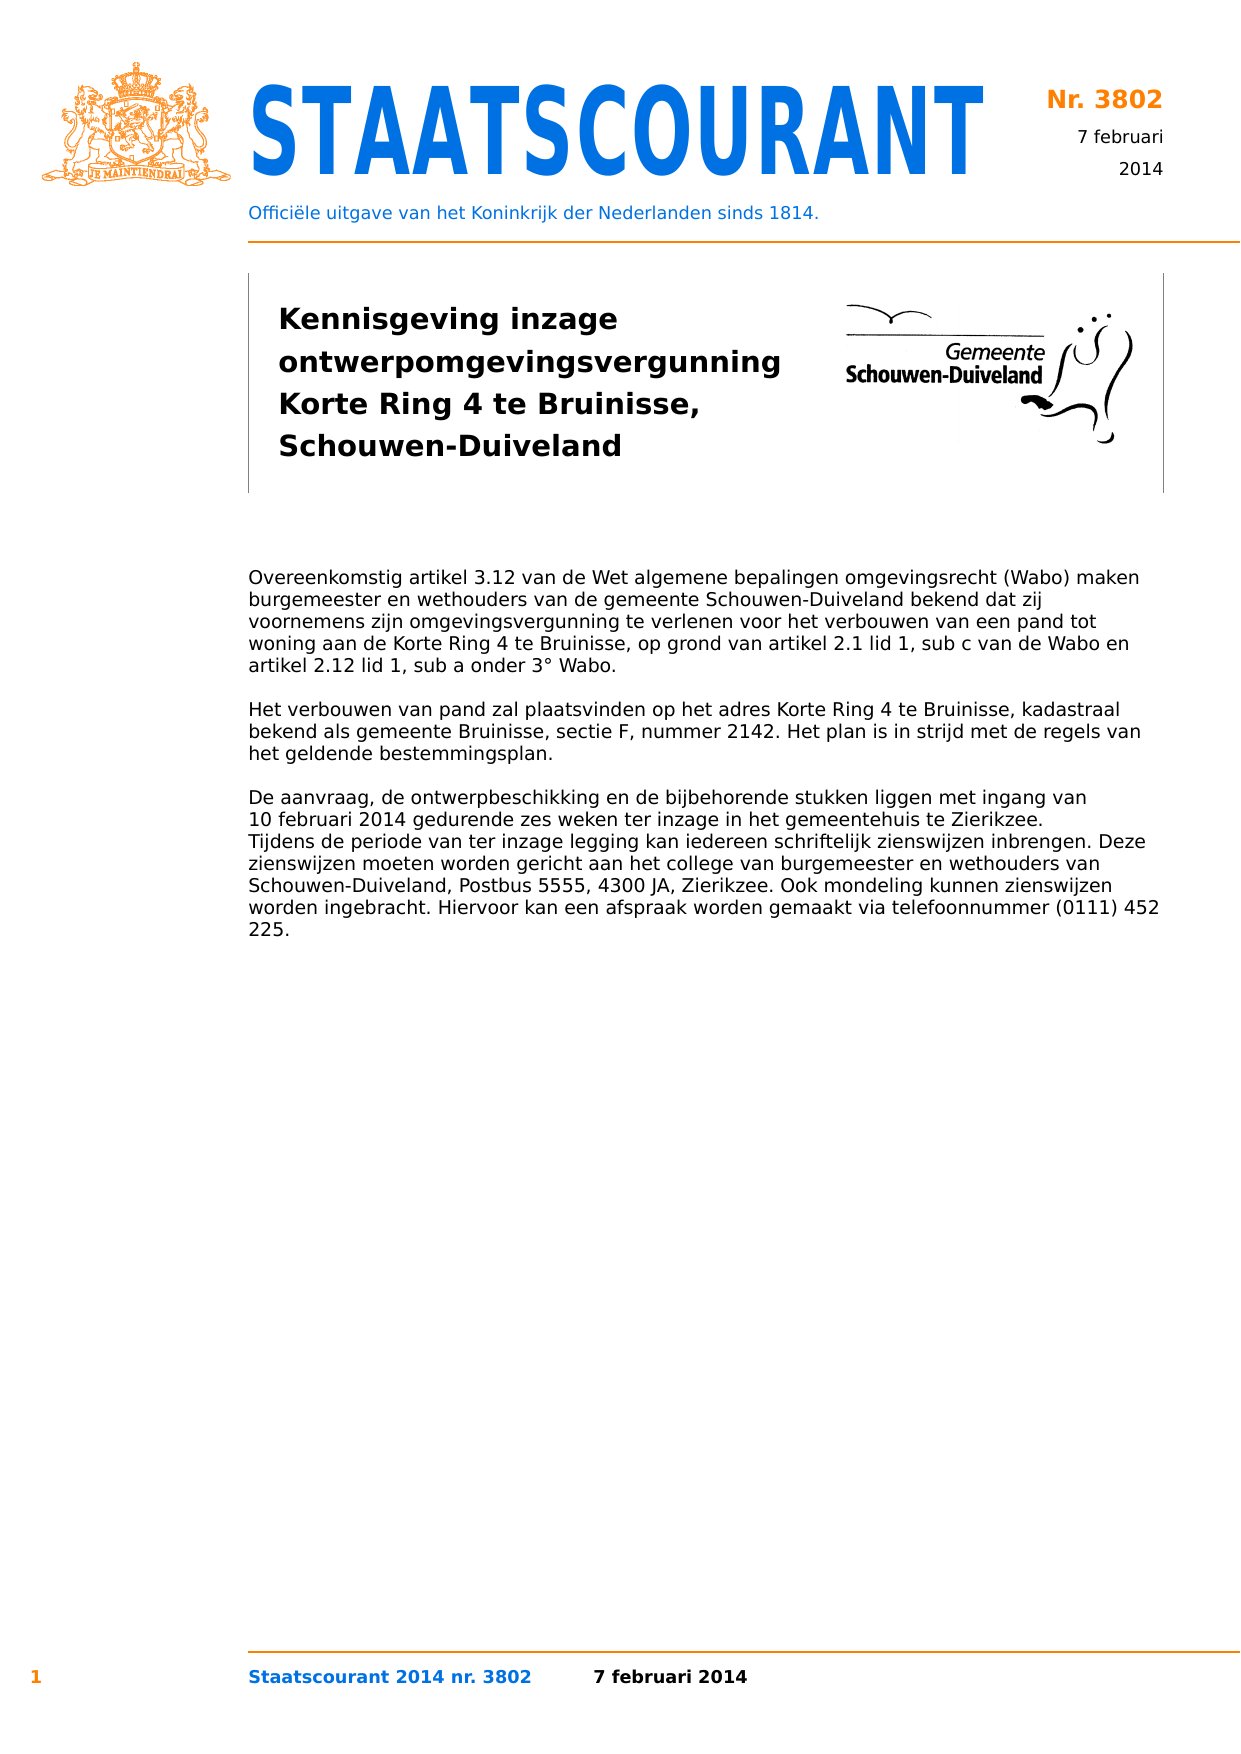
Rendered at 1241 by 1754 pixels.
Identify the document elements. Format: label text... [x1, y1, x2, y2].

subtitle Kennisgeving inzage ontwerpomgevingsvergunning Korte Ring 4 te Bruinisse, Schouwen-Duiveland [249, 273, 1163, 493]
text De aanvraag, de ontwerpbeschikking en de bijbehorende stukken liggen met ingang van 10 februari 2014 gedurende zes weken ter inzage in het gemeentehuis te Zierikzee. [248, 787, 1163, 831]
picture [844, 302, 1134, 445]
table_header STAATSCOURANT [248, 62, 998, 203]
text Het verbouwen van pand zal plaatsvinden op het adres Korte Ring 4 te Bruinisse, kadastraal bekend als gemeente Bruinisse, sectie F, nummer 2142. Het plan is in strijd met de regels van het geldende bestemmingsplan. [248, 699, 1163, 765]
picture [41, 62, 231, 186]
table_cell 7 februari [998, 121, 1240, 153]
table_cell 2014 [998, 153, 1240, 203]
text Overeenkomstig artikel 3.12 van de Wet algemene bepalingen omgevingsrecht (Wabo) maken burgemeester en wethouders van de gemeente Schouwen-Duiveland bekend dat zij voornemens zijn omgevingsvergunning te verlenen voor het verbouwen van een pand tot woning aan de Korte Ring 4 te Bruinisse, op grond van artikel 2.1 lid 1, sub c van de Wabo en artikel 2.12 lid 1, sub a onder 3° Wabo. [248, 567, 1163, 677]
text Tijdens de periode van ter inzage legging kan iedereen schriftelijk zienswijzen inbrengen. Deze zienswijzen moeten worden gericht aan het college van burgemeester en wethouders van Schouwen-Duiveland, Postbus 5555, 4300 JA, Zierikzee. Ook mondeling kunnen zienswijzen worden ingebracht. Hiervoor kan een afspraak worden gemaakt via telefoonnummer (0111) 452 225. [248, 831, 1163, 941]
table_header [25, 62, 248, 241]
table_header Nr. 3802 [998, 62, 1240, 121]
table_cell Officiële uitgave van het Koninkrijk der Nederlanden sinds 1814. [248, 203, 1240, 241]
